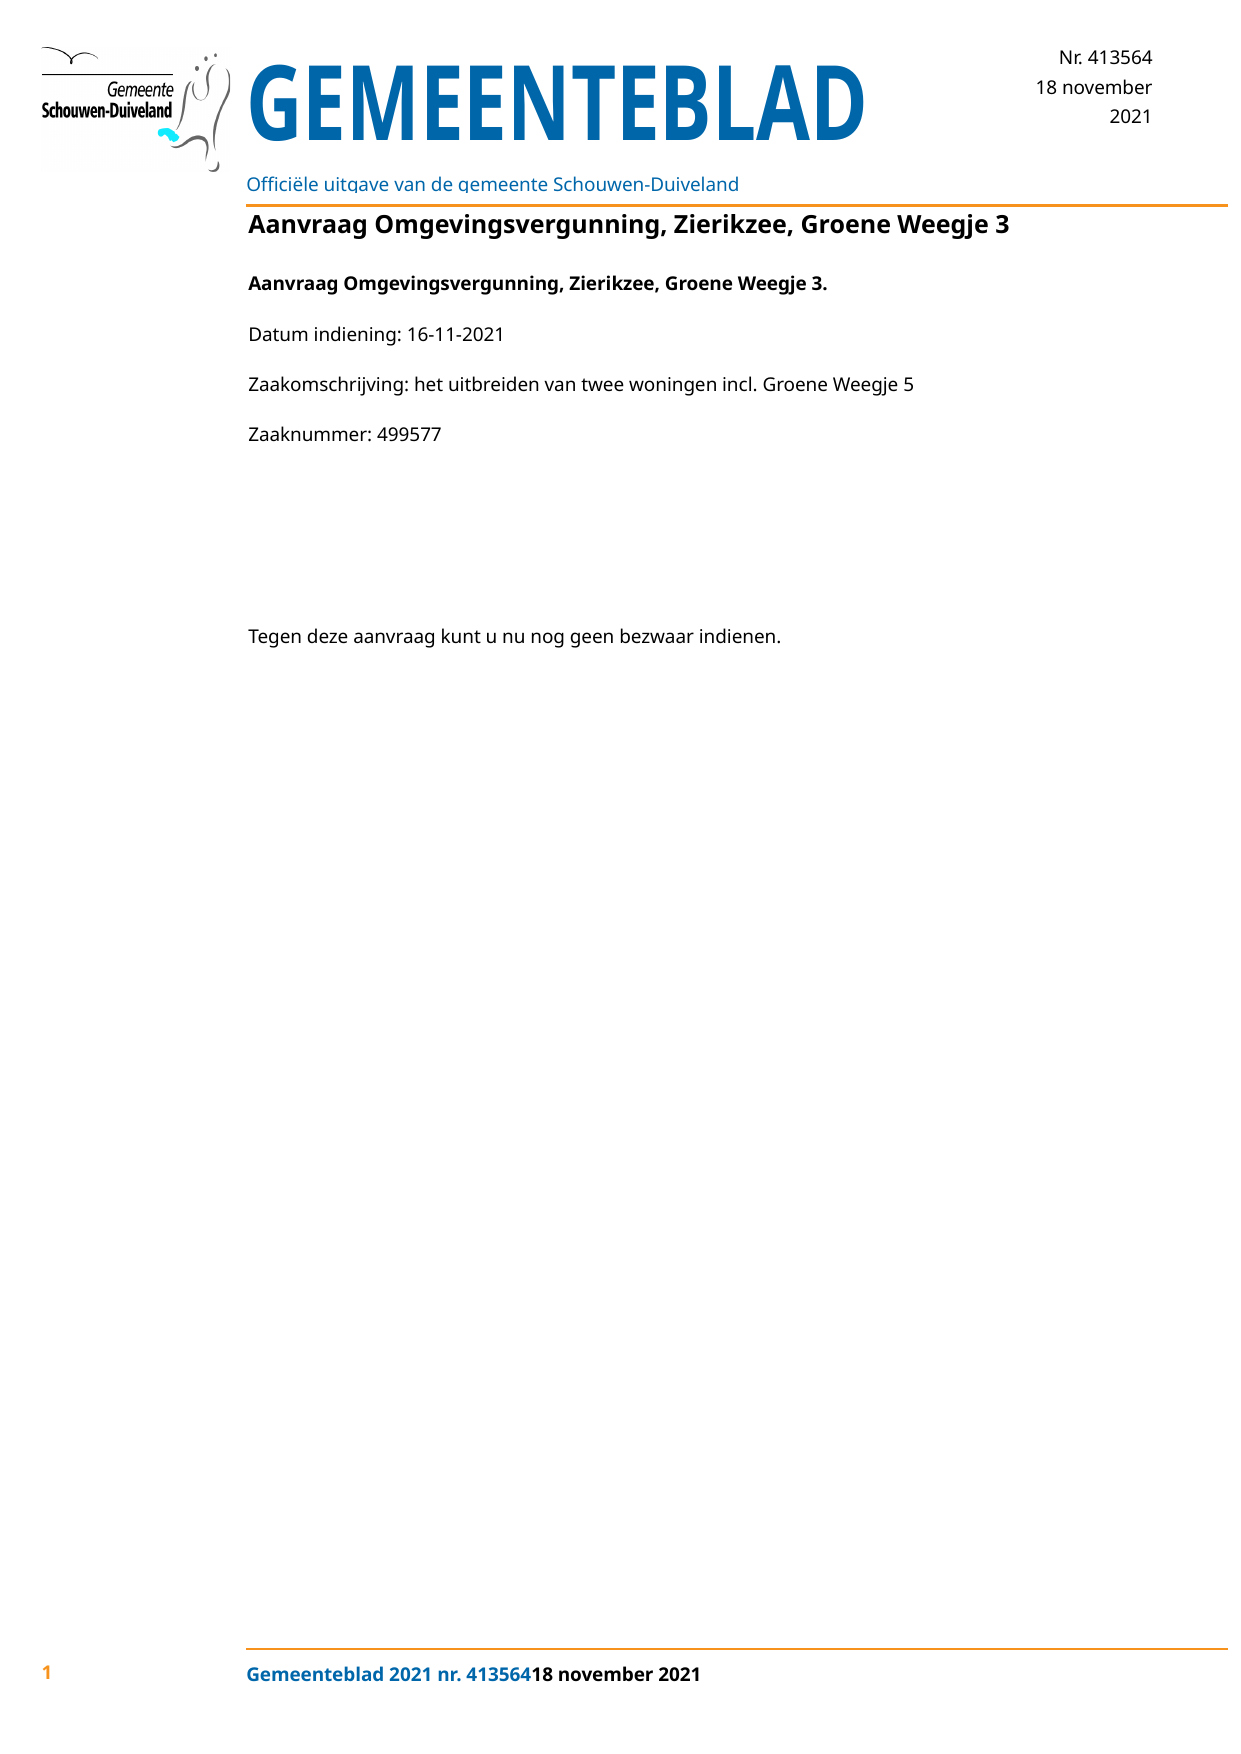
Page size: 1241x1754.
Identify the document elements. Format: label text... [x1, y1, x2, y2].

text Aanvraag Omgevingsvergunning, Zierikzee, Groene Weegje 3 [248, 207, 1152, 241]
text Aanvraag Omgevingsvergunning, Zierikzee, Groene Weegje 3. [248, 270, 1152, 296]
picture [41, 47, 231, 172]
text Tegen deze aanvraag kunt u nu nog geen bezwaar indienen. [248, 623, 1152, 649]
text Datum indiening: 16-11-2021 [248, 321, 1152, 346]
text Zaakomschrijving: het uitbreiden van twee woningen incl. Groene Weegje 5 [248, 371, 1152, 397]
text Zaaknummer: 499577 [248, 422, 1152, 447]
